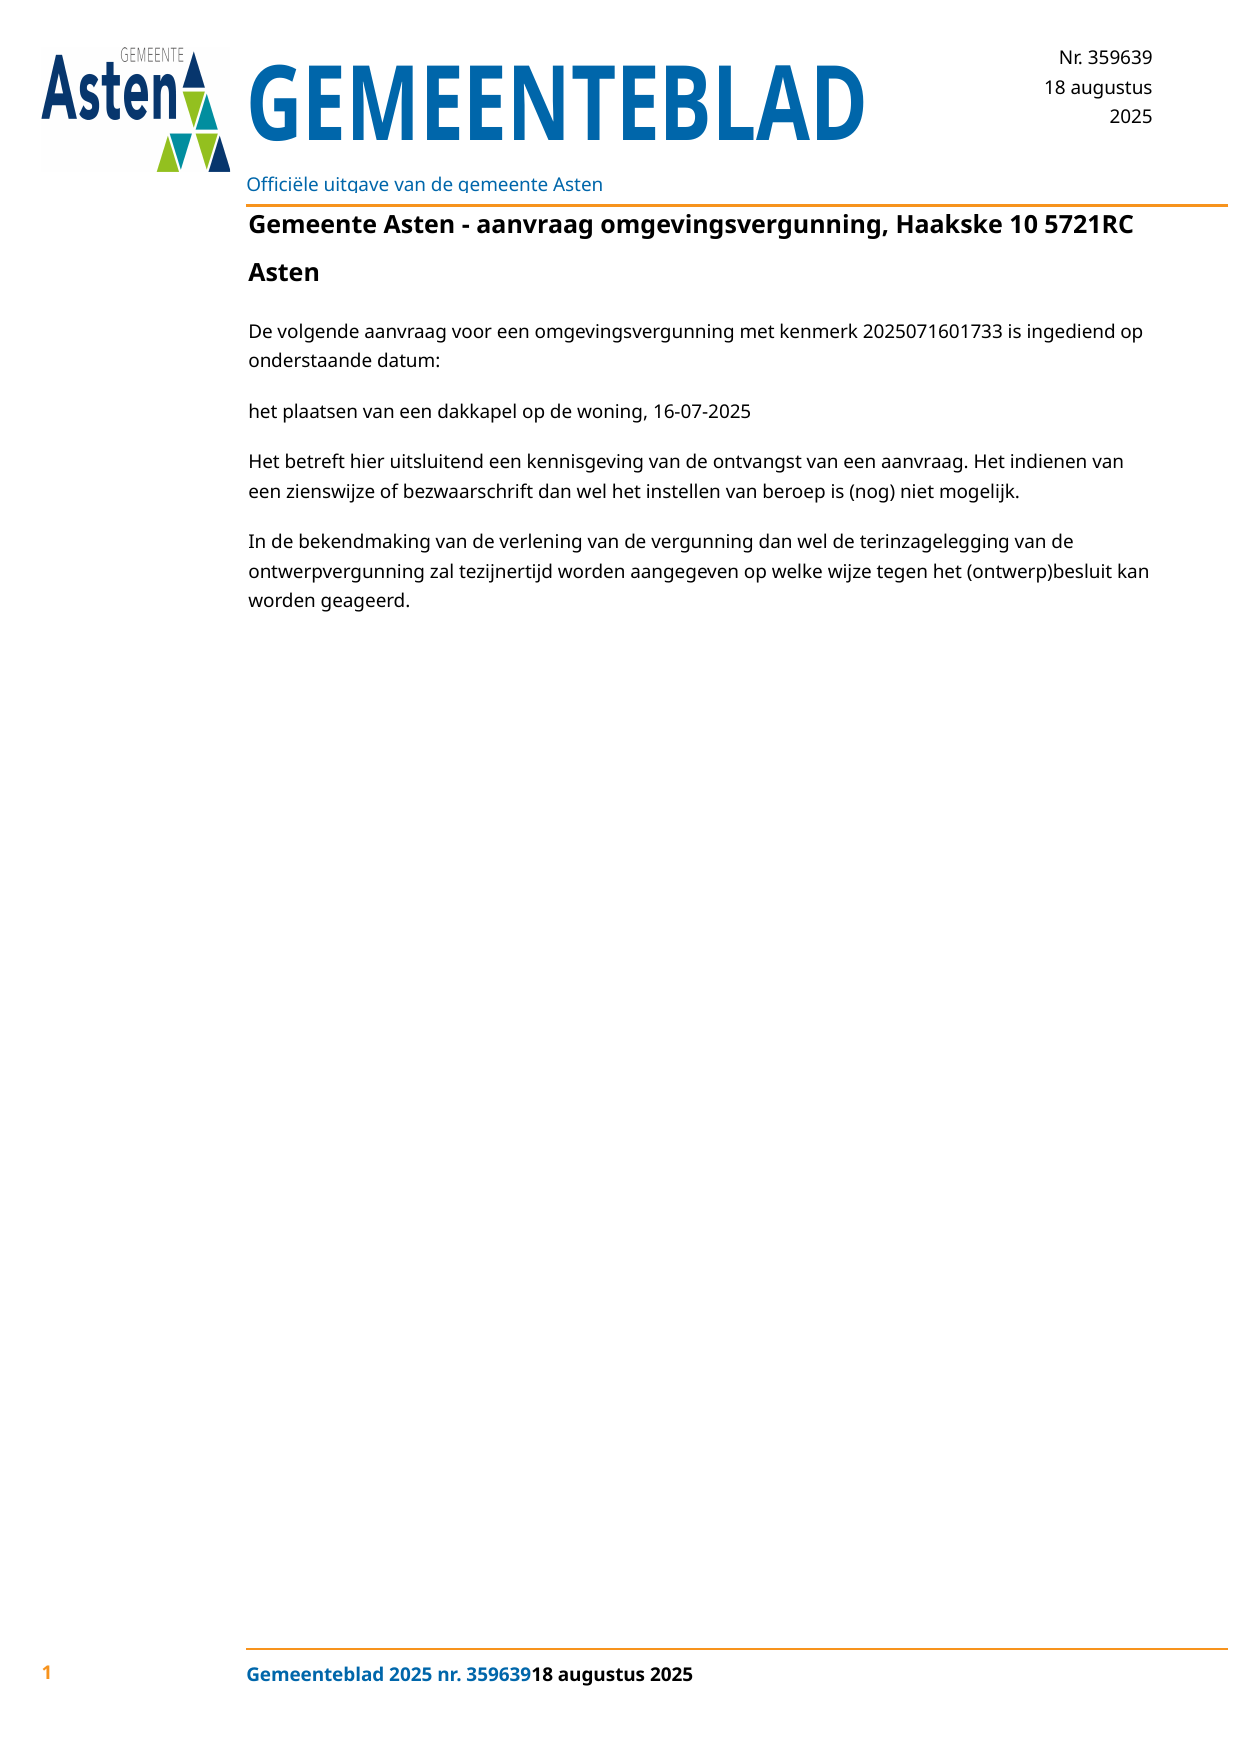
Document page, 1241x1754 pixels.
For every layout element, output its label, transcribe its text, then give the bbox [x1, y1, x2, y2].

text het plaatsen van een dakkapel op de woning, 16-07-2025 [248, 398, 1152, 424]
text Het betreft hier uitsluitend een kennisgeving van de ontvangst van een aanvraag. Het indienen van een zienswijze of bezwaarschrift dan wel het instellen van beroep is (nog) niet mogelijk. [248, 448, 1152, 504]
text Gemeente Asten - aanvraag omgevingsvergunning, Haakske 10 5721RC Asten [248, 207, 1152, 288]
picture [41, 47, 231, 172]
text De volgende aanvraag voor een omgevingsvergunning met kenmerk 2025071601733 is ingediend op onderstaande datum: [248, 318, 1152, 373]
text In de bekendmaking van de verlening van de vergunning dan wel de terinzagelegging van de ontwerpvergunning zal tezijnertijd worden aangegeven op welke wijze tegen het (ontwerp)besluit kan worden geageerd. [248, 528, 1152, 613]
